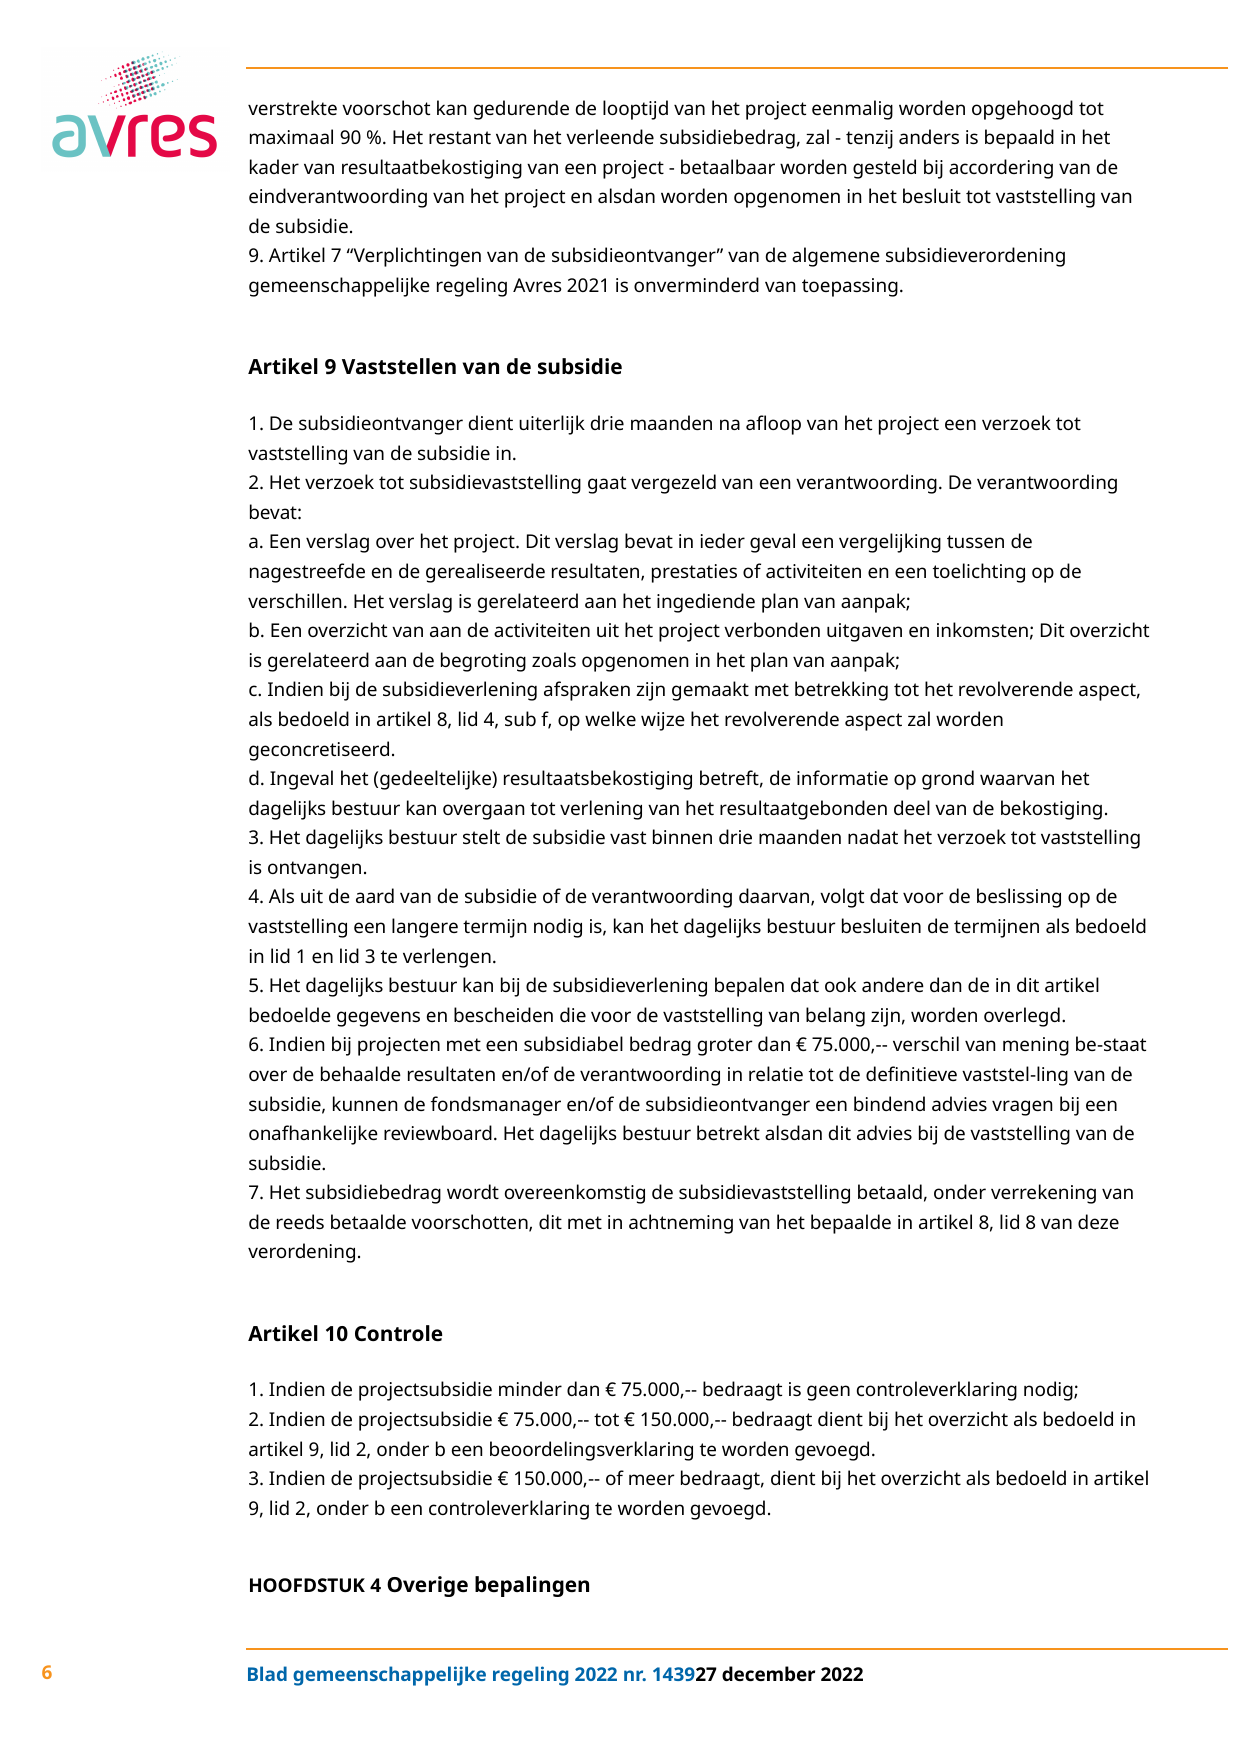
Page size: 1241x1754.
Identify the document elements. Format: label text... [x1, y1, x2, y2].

text 3. Indien de projectsubsidie € 150.000,-- of meer bedraagt, dient bij het overzicht als bedoeld in artikel 9, lid 2, onder b een controleverklaring te worden gevoegd. [248, 1465, 1152, 1521]
text d. Ingeval het (gedeeltelijke) resultaatsbekostiging betreft, de informatie op grond waarvan het dagelijks bestuur kan overgaan tot verlening van het resultaatgebonden deel van de bekostiging. [248, 765, 1152, 821]
text 2. Het verzoek tot subsidievaststelling gaat vergezeld van een verantwoording. De verantwoording bevat: [248, 469, 1152, 525]
text HOOFDSTUK 4 Overige bepalingen [248, 1570, 1152, 1599]
text 7. Het subsidiebedrag wordt overeenkomstig de subsidievaststelling betaald, onder verrekening van de reeds betaalde voorschotten, dit met in achtneming van het bepaalde in artikel 8, lid 8 van deze verordening. [248, 1179, 1152, 1264]
text Artikel 10 Controle [248, 1319, 1152, 1347]
text 5. Het dagelijks bestuur kan bij de subsidieverlening bepalen dat ook andere dan de in dit artikel bedoelde gegevens en bescheiden die voor de vaststelling van belang zijn, worden overlegd. [248, 972, 1152, 1028]
text 1. De subsidieontvanger dient uiterlijk drie maanden na afloop van het project een verzoek tot vaststelling van de subsidie in. [248, 410, 1152, 466]
text 6. Indien bij projecten met een subsidiabel bedrag groter dan € 75.000,-- verschil van mening be-staat over de behaalde resultaten en/of de verantwoording in relatie tot de definitieve vaststel-ling van de subsidie, kunnen de fondsmanager en/of de subsidieontvanger een bindend advies vragen bij een onafhankelijke reviewboard. Het dagelijks bestuur betrekt alsdan dit advies bij de vaststelling van de subsidie. [248, 1032, 1152, 1176]
text Artikel 9 Vaststellen van de subsidie [248, 352, 1152, 381]
text c. Indien bij de subsidieverlening afspraken zijn gemaakt met betrekking tot het revolverende aspect, als bedoeld in artikel 8, lid 4, sub f, op welke wijze het revolverende aspect zal worden geconcretiseerd. [248, 677, 1152, 761]
text 1. Indien de projectsubsidie minder dan € 75.000,-- bedraagt is geen controleverklaring nodig; [248, 1377, 1152, 1402]
text verstrekte voorschot kan gedurende de looptijd van het project eenmalig worden opgehoogd tot maximaal 90 %. Het restant van het verleende subsidiebedrag, zal - tenzij anders is bepaald in het kader van resultaatbekostiging van een project - betaalbaar worden gesteld bij accordering van de eindverantwoording van het project en alsdan worden opgenomen in het besluit tot vaststelling van de subsidie. [248, 95, 1152, 239]
text 4. Als uit de aard van de subsidie of de verantwoording daarvan, volgt dat voor de beslissing op de vaststelling een langere termijn nodig is, kan het dagelijks bestuur besluiten de termijnen als bedoeld in lid 1 en lid 3 te verlengen. [248, 884, 1152, 968]
text b. Een overzicht van aan de activiteiten uit het project verbonden uitgaven en inkomsten; Dit overzicht is gerelateerd aan de begroting zoals opgenomen in het plan van aanpak; [248, 617, 1152, 673]
text 9. Artikel 7 “Verplichtingen van de subsidieontvanger” van de algemene subsidieverordening gemeenschappelijke regeling Avres 2021 is onverminderd van toepassing. [248, 243, 1152, 298]
text 2. Indien de projectsubsidie € 75.000,-- tot € 150.000,-- bedraagt dient bij het overzicht als bedoeld in artikel 9, lid 2, onder b een beoordelingsverklaring te worden gevoegd. [248, 1406, 1152, 1462]
text a. Een verslag over het project. Dit verslag bevat in ieder geval een vergelijking tussen de nagestreefde en de gerealiseerde resultaten, prestaties of activiteiten en een toelichting op de verschillen. Het verslag is gerelateerd aan het ingediende plan van aanpak; [248, 529, 1152, 613]
text 3. Het dagelijks bestuur stelt de subsidie vast binnen drie maanden nadat het verzoek tot vaststelling is ontvangen. [248, 824, 1152, 880]
picture [41, 47, 231, 172]
